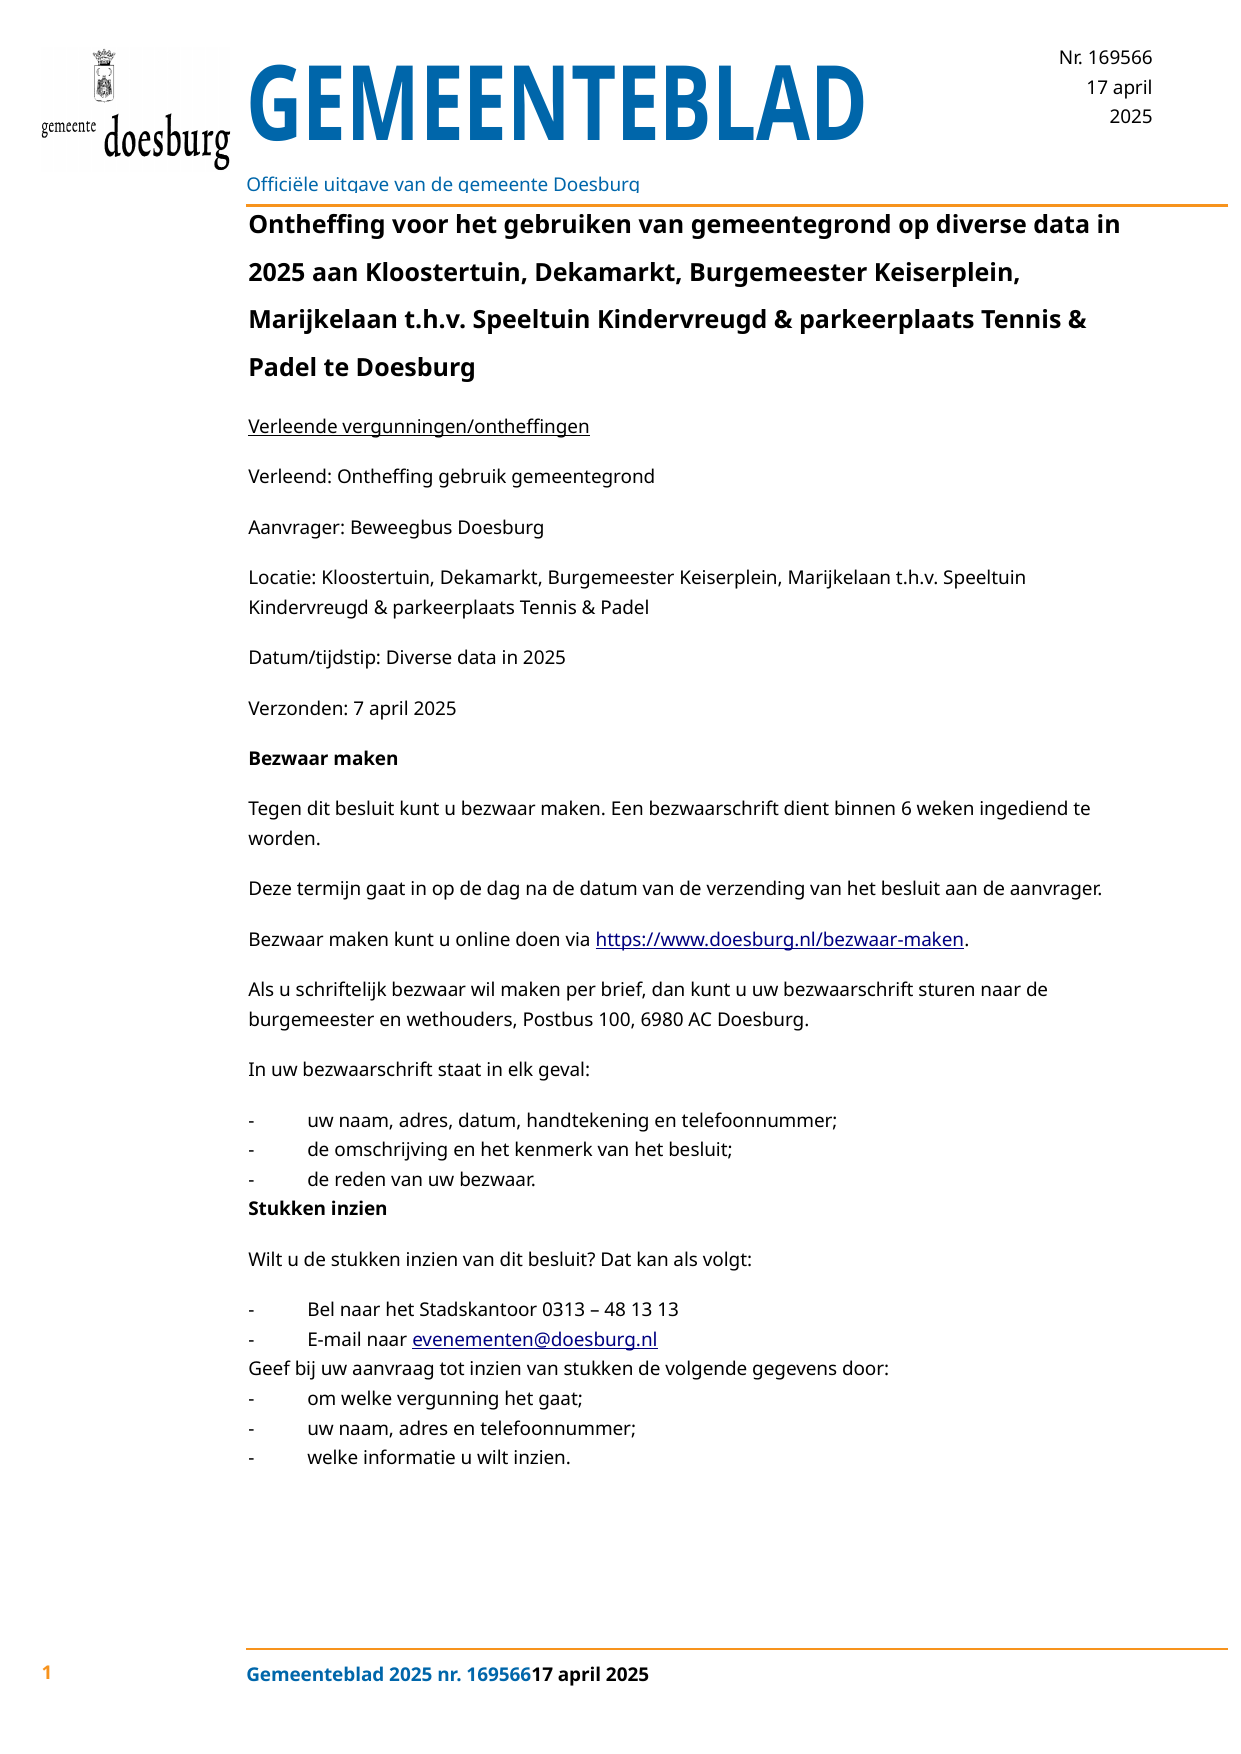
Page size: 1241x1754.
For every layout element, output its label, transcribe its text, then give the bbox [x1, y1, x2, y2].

list E-mail naar evenementen@doesburg.nl [248, 1326, 1152, 1352]
text Deze termijn gaat in op de dag na de datum van de verzending van het besluit aan de aanvrager. [248, 876, 1152, 901]
text Wilt u de stukken inzien van dit besluit? Dat kan als volgt: [248, 1246, 1152, 1272]
text Bezwaar maken [248, 745, 1152, 771]
list de omschrijving en het kenmerk van het besluit; [248, 1136, 1152, 1162]
text Datum/tijdstip: Diverse data in 2025 [248, 644, 1152, 670]
text Verleend: Ontheffing gebruik gemeentegrond [248, 463, 1152, 489]
text In uw bezwaarschrift staat in elk geval: [248, 1056, 1152, 1082]
text Ontheffing voor het gebruiken van gemeentegrond op diverse data in 2025 aan Kloostertuin, Dekamarkt, Burgemeester Keiserplein, Marijkelaan t.h.v. Speeltuin Kindervreugd & parkeerplaats Tennis & Padel te Doesburg [248, 207, 1152, 384]
text Bezwaar maken kunt u online doen via https://www.doesburg.nl/bezwaar-maken. [248, 926, 1152, 952]
list welke informatie u wilt inzien. [248, 1444, 1152, 1470]
text Stukken inzien [248, 1196, 1152, 1221]
list Bel naar het Stadskantoor 0313 – 48 13 13 [248, 1296, 1152, 1322]
list uw naam, adres en telefoonnummer; [248, 1415, 1152, 1441]
text Verzonden: 7 april 2025 [248, 695, 1152, 721]
text Aanvrager: Beweegbus Doesburg [248, 514, 1152, 540]
text Verleende vergunningen/ontheffingen [248, 413, 1152, 439]
text Locatie: Kloostertuin, Dekamarkt, Burgemeester Keiserplein, Marijkelaan t.h.v. Speeltuin Kindervreugd & parkeerplaats Tennis & Padel [248, 564, 1152, 620]
list om welke vergunning het gaat; [248, 1385, 1152, 1411]
list uw naam, adres, datum, handtekening en telefoonnummer; [248, 1107, 1152, 1133]
list de reden van uw bezwaar. [248, 1166, 1152, 1192]
text Geef bij uw aanvraag tot inzien van stukken de volgende gegevens door: [248, 1356, 1152, 1381]
text Als u schriftelijk bezwaar wil maken per brief, dan kunt u uw bezwaarschrift sturen naar de burgemeester en wethouders, Postbus 100, 6980 AC Doesburg. [248, 976, 1152, 1032]
text Tegen dit besluit kunt u bezwaar maken. Een bezwaarschrift dient binnen 6 weken ingediend te worden. [248, 796, 1152, 851]
picture [41, 47, 231, 172]
